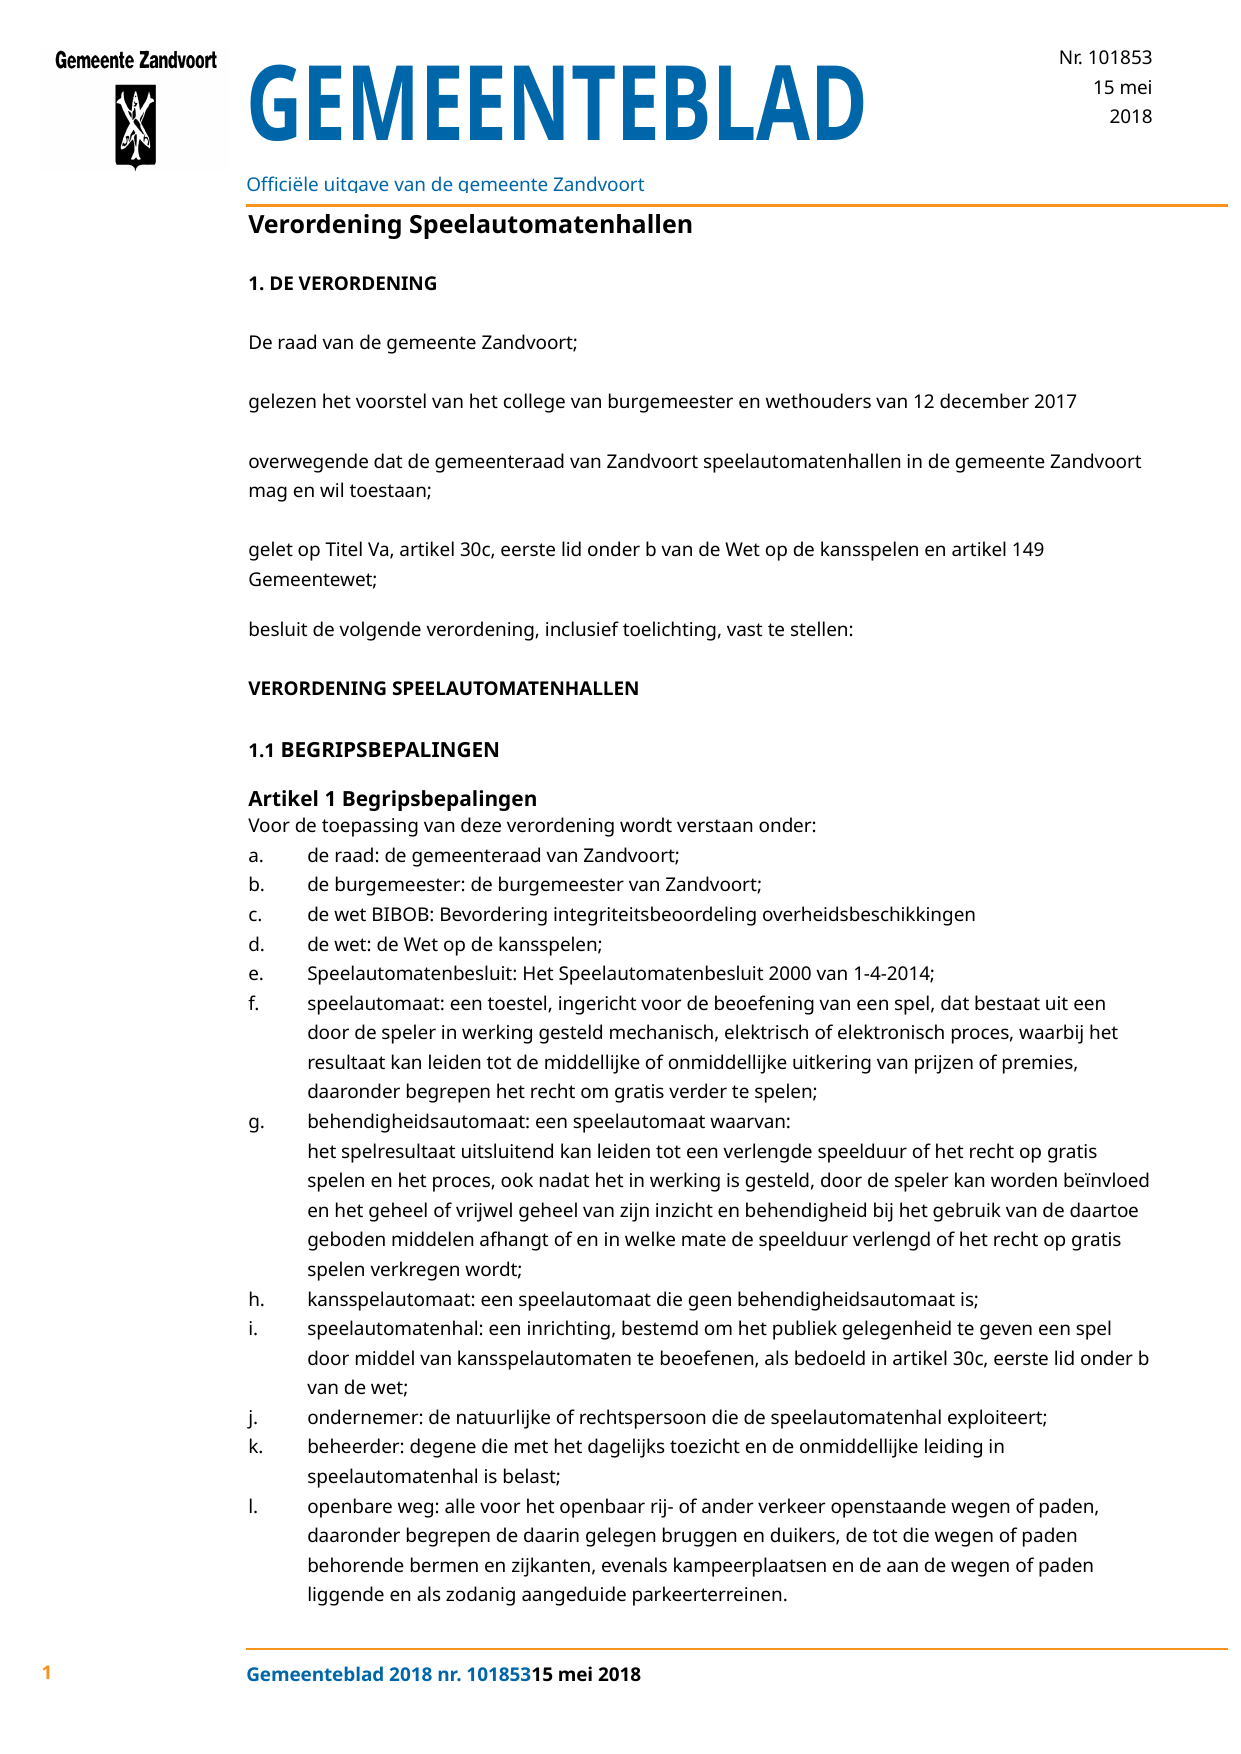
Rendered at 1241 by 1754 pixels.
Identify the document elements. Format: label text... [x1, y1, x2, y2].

text gelezen het voorstel van het college van burgemeester en wethouders van 12 december 2017 [248, 389, 1152, 414]
text overwegende dat de gemeenteraad van Zandvoort speelautomatenhallen in de gemeente Zandvoort mag en wil toestaan; [248, 448, 1152, 503]
text gelet op Titel Va, artikel 30c, eerste lid onder b van de Wet op de kansspelen en artikel 149 Gemeentewet; [248, 537, 1152, 592]
list openbare weg: alle voor het openbaar rij- of ander verkeer openstaande wegen of paden, daaronder begrepen de daarin gelegen bruggen en duikers, de tot die wegen of paden behorende bermen en zijkanten, evenals kampeerplaatsen en de aan de wegen of paden liggende en als zodanig aangeduide parkeerterreinen. [248, 1493, 1152, 1607]
list de wet BIBOB: Bevordering integriteitsbeoordeling overheidsbeschikkingen [248, 901, 1152, 927]
text 1. DE VERORDENING [248, 270, 1152, 296]
list beheerder: degene die met het dagelijks toezicht en de onmiddellijke leiding in speelautomatenhal is belast; [248, 1434, 1152, 1489]
text besluit de volgende verordening, inclusief toelichting, vast te stellen: [248, 616, 1152, 642]
list de burgemeester: de burgemeester van Zandvoort; [248, 872, 1152, 897]
picture [41, 47, 231, 172]
list het spelresultaat uitsluitend kan leiden tot een verlengde speelduur of het recht op gratis spelen en het proces, ook nadat het in werking is gesteld, door de speler kan worden beïnvloed en het geheel of vrijwel geheel van zijn inzicht en behendigheid bij het gebruik van de daartoe geboden middelen afhangt of en in welke mate de speelduur verlengd of het recht op gratis spelen verkregen wordt; [248, 1138, 1152, 1282]
text Verordening Speelautomatenhallen [248, 207, 1152, 241]
list de raad: de gemeenteraad van Zandvoort; [248, 842, 1152, 868]
list speelautomaat: een toestel, ingericht voor de beoefening van een spel, dat bestaat uit een door de speler in werking gesteld mechanisch, elektrisch of elektronisch proces, waarbij het resultaat kan leiden tot de middellijke of onmiddellijke uitkering van prijzen of premies, daaronder begrepen het recht om gratis verder te spelen; [248, 990, 1152, 1104]
list Speelautomatenbesluit: Het Speelautomatenbesluit 2000 van 1-4-2014; [248, 960, 1152, 986]
text VERORDENING SPEELAUTOMATENHALLEN [248, 676, 1152, 701]
list kansspelautomaat: een speelautomaat die geen behendigheidsautomaat is; [248, 1286, 1152, 1312]
text Artikel 1 Begripsbepalingen [248, 784, 1152, 812]
text 1.1 BEGRIPSBEPALINGEN [248, 735, 1152, 763]
text Voor de toepassing van deze verordening wordt verstaan onder: [248, 812, 1152, 838]
list ondernemer: de natuurlijke of rechtspersoon die de speelautomatenhal exploiteert; [248, 1404, 1152, 1430]
list behendigheidsautomaat: een speelautomaat waarvan: [248, 1108, 1152, 1134]
list speelautomatenhal: een inrichting, bestemd om het publiek gelegenheid te geven een spel door middel van kansspelautomaten te beoefenen, als bedoeld in artikel 30c, eerste lid onder b van de wet; [248, 1315, 1152, 1400]
text De raad van de gemeente Zandvoort; [248, 329, 1152, 355]
list de wet: de Wet op de kansspelen; [248, 931, 1152, 957]
